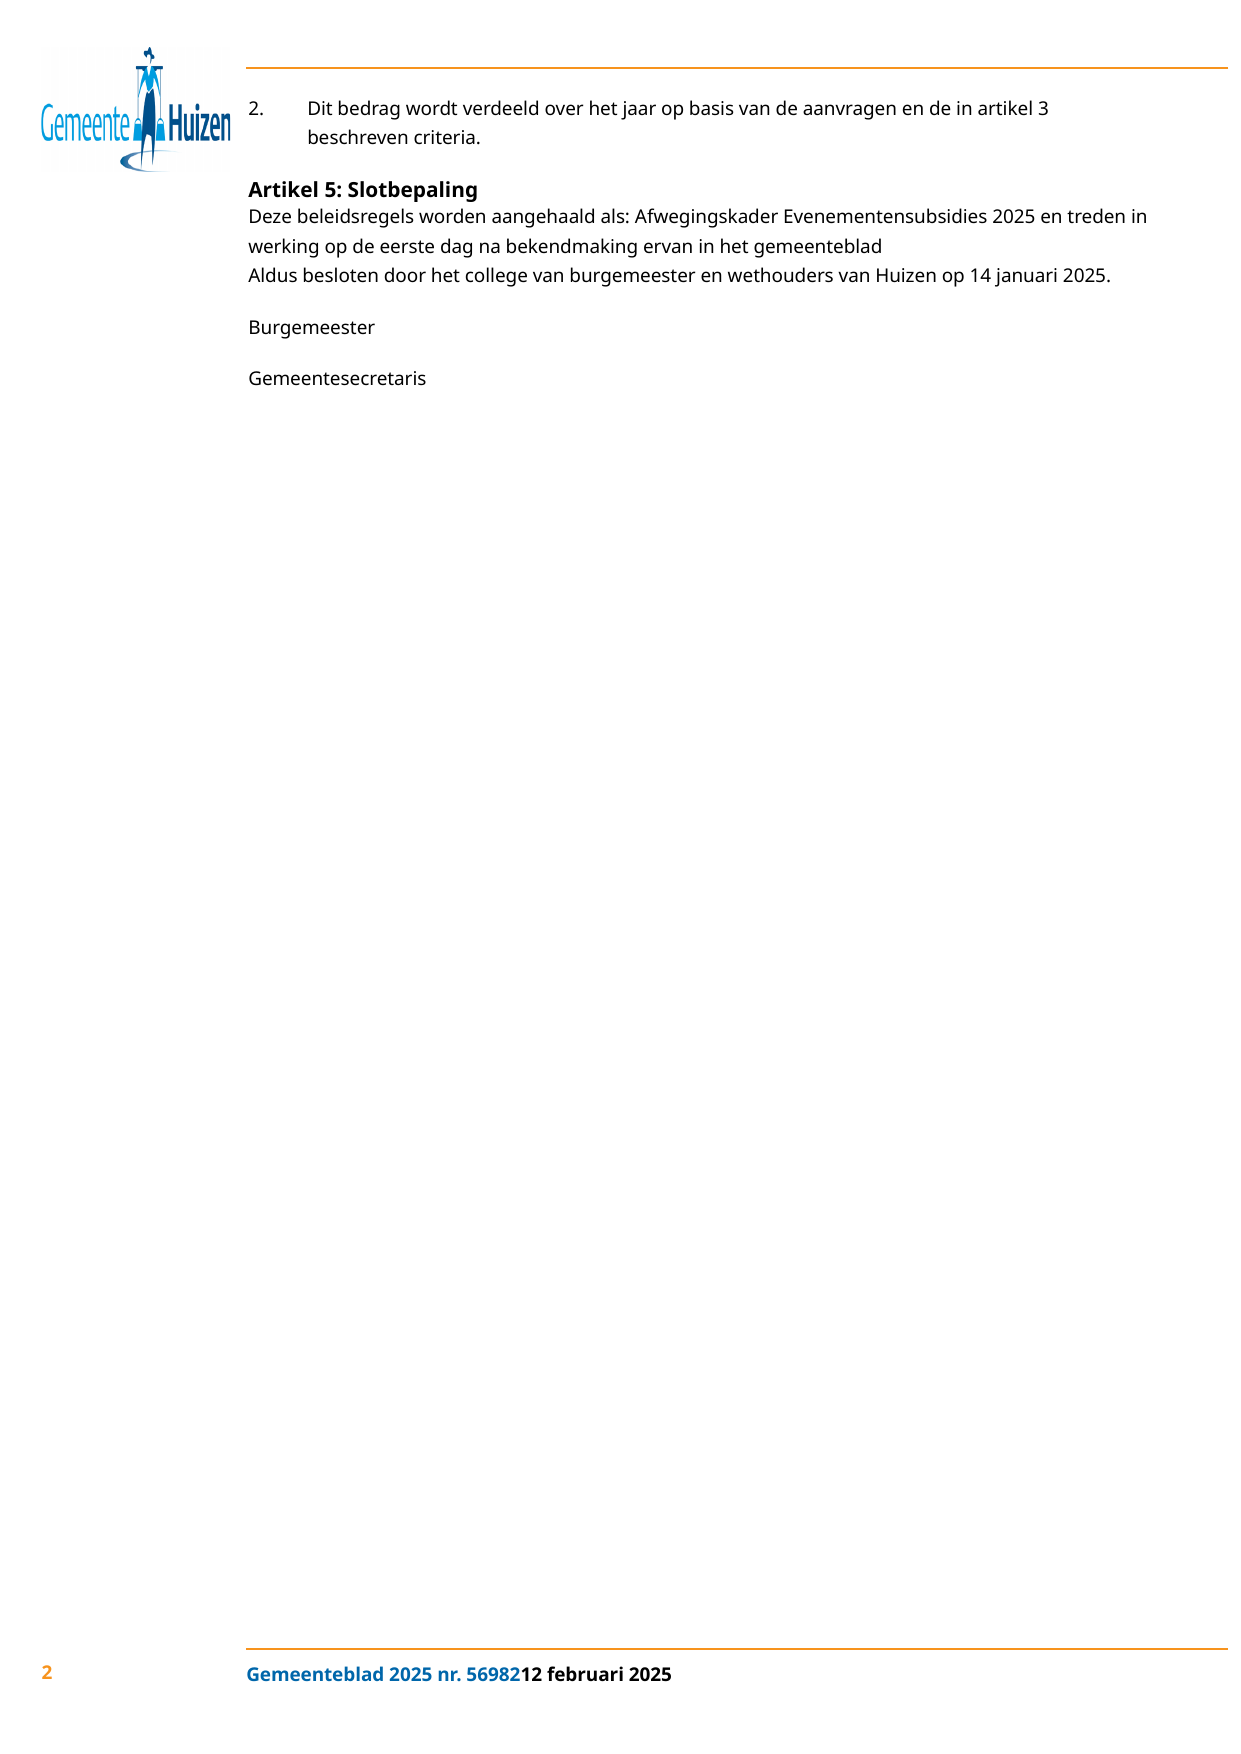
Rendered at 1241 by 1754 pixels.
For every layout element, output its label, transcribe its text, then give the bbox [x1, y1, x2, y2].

list Dit bedrag wordt verdeeld over het jaar op basis van de aanvragen en de in artikel 3 beschreven criteria. [248, 95, 1152, 150]
text Gemeentesecretaris [248, 365, 1152, 391]
text Deze beleidsregels worden aangehaald als: Afwegingskader Evenementensubsidies 2025 en treden in werking op de eerste dag na bekendmaking ervan in het gemeenteblad [248, 203, 1152, 258]
picture [41, 47, 231, 172]
text Artikel 5: Slotbepaling [248, 175, 1152, 203]
text Burgemeester [248, 314, 1152, 339]
text Aldus besloten door het college van burgemeester en wethouders van Huizen op 14 januari 2025. [248, 262, 1152, 288]
